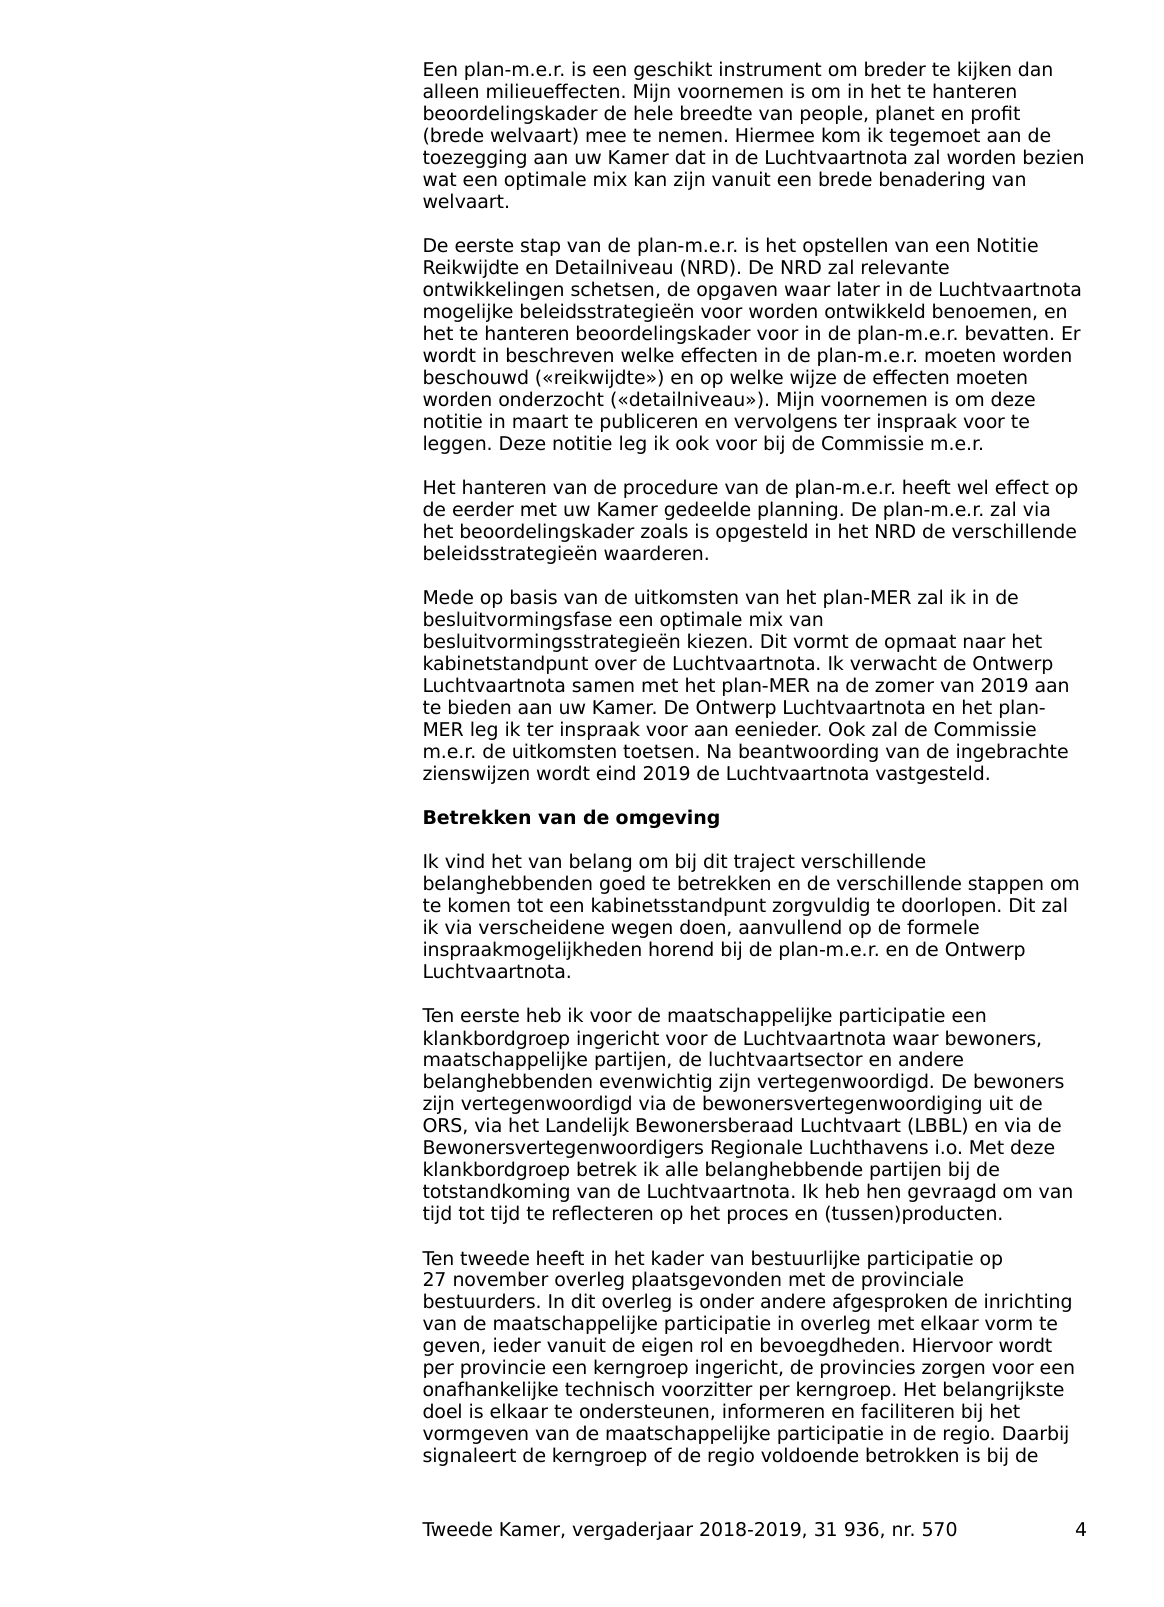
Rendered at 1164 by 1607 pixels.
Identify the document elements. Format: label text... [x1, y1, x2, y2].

text Het hanteren van de procedure van de plan-m.e.r. heeft wel effect op de eerder met uw Kamer gedeelde planning. De plan-m.e.r. zal via het beoordelingskader zoals is opgesteld in het NRD de verschillende beleidsstrategieën waarderen. [422, 477, 1087, 565]
subtitle Betrekken van de omgeving [422, 807, 1087, 829]
text Ten eerste heb ik voor de maatschappelijke participatie een klankbordgroep ingericht voor de Luchtvaartnota waar bewoners, maatschappelijke partijen, de luchtvaartsector en andere belanghebbenden evenwichtig zijn vertegenwoordigd. De bewoners zijn vertegenwoordigd via de bewonersvertegenwoordiging uit de ORS, via het Landelijk Bewonersberaad Luchtvaart (LBBL) en via de Bewonersvertegenwoordigers Regionale Luchthavens i.o. Met deze klankbordgroep betrek ik alle belanghebbende partijen bij de totstandkoming van de Luchtvaartnota. Ik heb hen gevraagd om van tijd tot tijd te reflecteren op het proces en (tussen)producten. [422, 1005, 1087, 1225]
text De eerste stap van de plan-m.e.r. is het opstellen van een Notitie Reikwijdte en Detailniveau (NRD). De NRD zal relevante ontwikkelingen schetsen, de opgaven waar later in de Luchtvaartnota mogelijke beleidsstrategieën voor worden ontwikkeld benoemen, en het te hanteren beoordelingskader voor in de plan-m.e.r. bevatten. Er wordt in beschreven welke effecten in de plan-m.e.r. moeten worden beschouwd («reikwijdte») en op welke wijze de effecten moeten worden onderzocht («detailniveau»). Mijn voornemen is om deze notitie in maart te publiceren en vervolgens ter inspraak voor te leggen. Deze notitie leg ik ook voor bij de Commissie m.e.r. [422, 235, 1087, 455]
text Ten tweede heeft in het kader van bestuurlijke participatie op 27 november overleg plaatsgevonden met de provinciale bestuurders. In dit overleg is onder andere afgesproken de inrichting van de maatschappelijke participatie in overleg met elkaar vorm te geven, ieder vanuit de eigen rol en bevoegdheden. Hiervoor wordt per provincie een kerngroep ingericht, de provincies zorgen voor een onafhankelijke technisch voorzitter per kerngroep. Het belangrijkste doel is elkaar te ondersteunen, informeren en faciliteren bij het vormgeven van de maatschappelijke participatie in de regio. Daarbij signaleert de kerngroep of de regio voldoende betrokken is bij de [422, 1247, 1087, 1467]
text Ik vind het van belang om bij dit traject verschillende belanghebbenden goed te betrekken en de verschillende stappen om te komen tot een kabinetsstandpunt zorgvuldig te doorlopen. Dit zal ik via verscheidene wegen doen, aanvullend op de formele inspraakmogelijkheden horend bij de plan-m.e.r. en de Ontwerp Luchtvaartnota. [422, 851, 1087, 983]
text Een plan-m.e.r. is een geschikt instrument om breder te kijken dan alleen milieueffecten. Mijn voornemen is om in het te hanteren beoordelingskader de hele breedte van people, planet en profit (brede welvaart) mee te nemen. Hiermee kom ik tegemoet aan de toezegging aan uw Kamer dat in de Luchtvaartnota zal worden bezien wat een optimale mix kan zijn vanuit een brede benadering van welvaart. [422, 59, 1087, 213]
text Mede op basis van de uitkomsten van het plan-MER zal ik in de besluitvormingsfase een optimale mix van besluitvormingsstrategieën kiezen. Dit vormt de opmaat naar het kabinetstandpunt over de Luchtvaartnota. Ik verwacht de Ontwerp Luchtvaartnota samen met het plan-MER na de zomer van 2019 aan te bieden aan uw Kamer. De Ontwerp Luchtvaartnota en het plan-MER leg ik ter inspraak voor aan eenieder. Ook zal de Commissie m.e.r. de uitkomsten toetsen. Na beantwoording van de ingebrachte zienswijzen wordt eind 2019 de Luchtvaartnota vastgesteld. [422, 587, 1087, 785]
